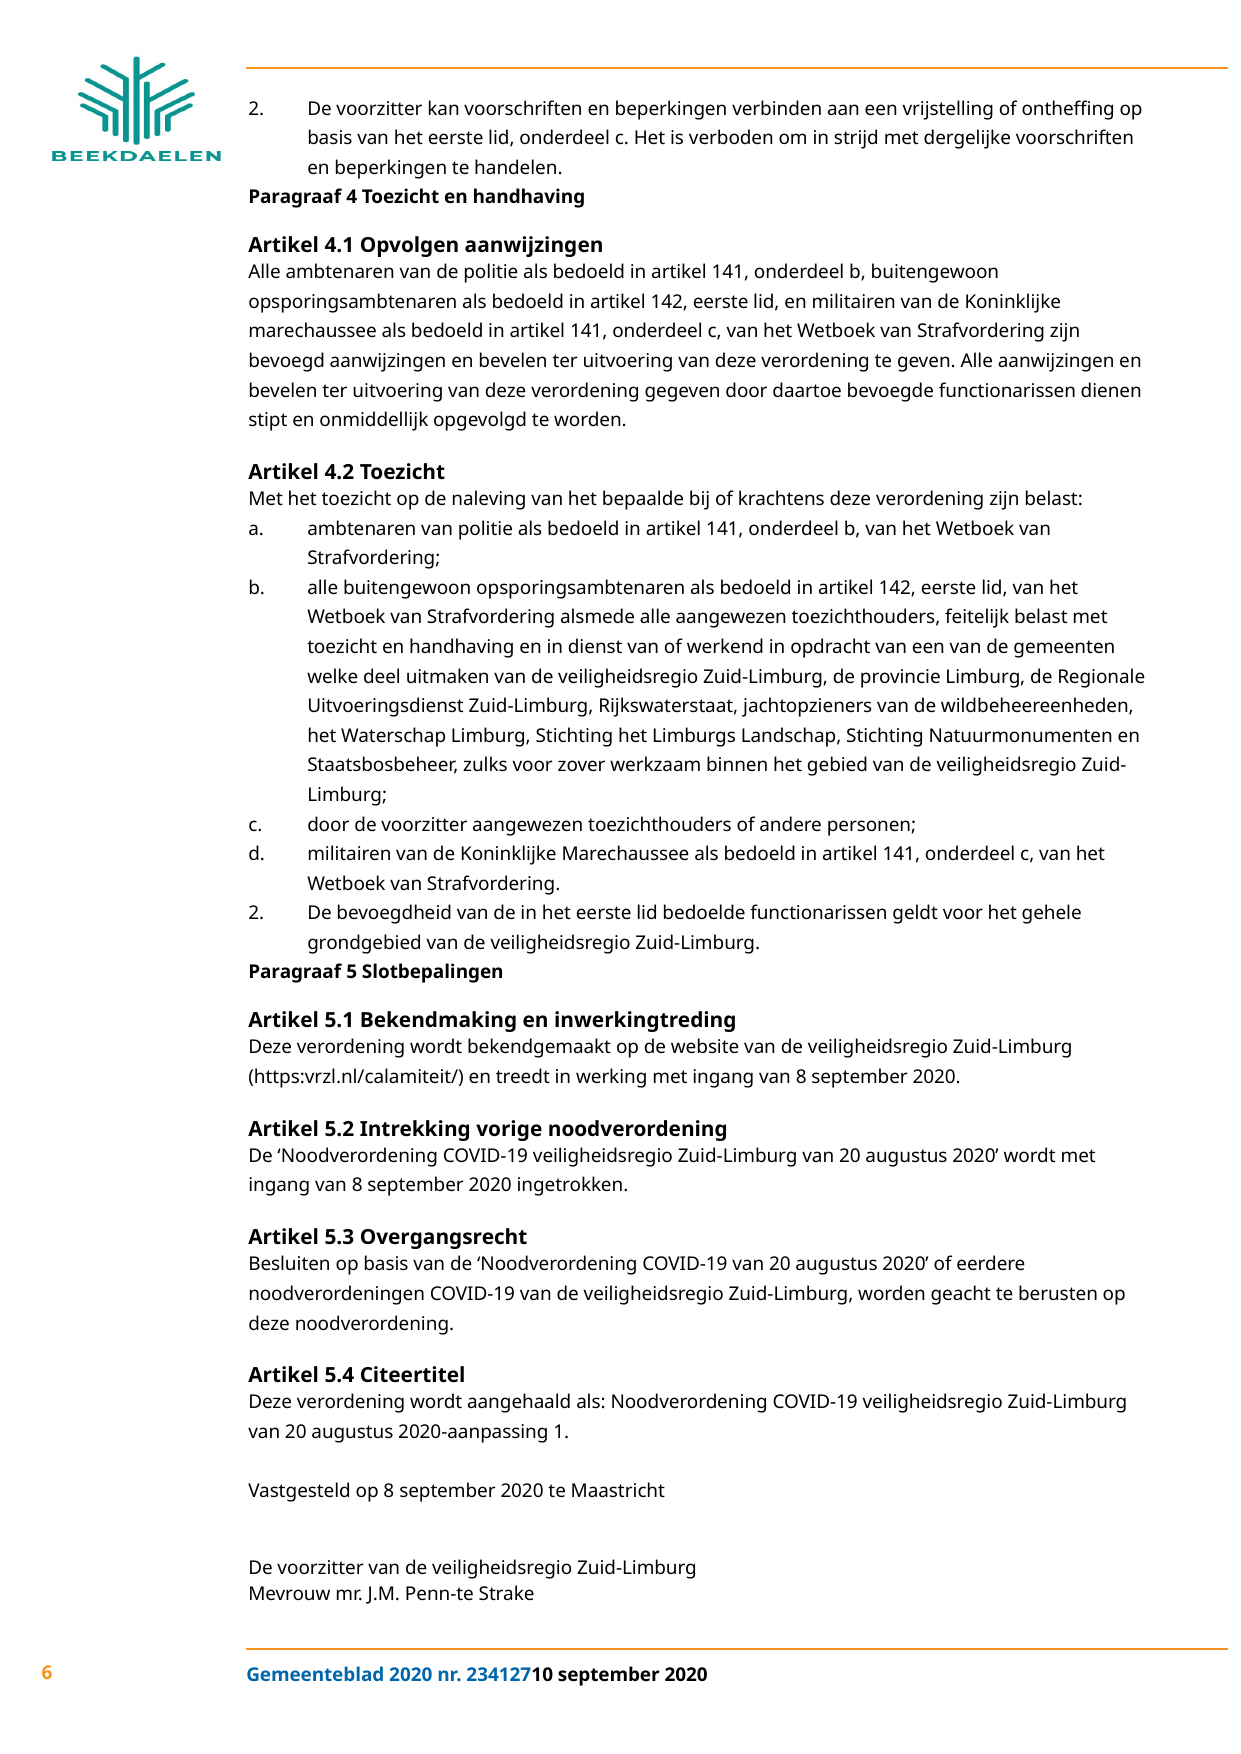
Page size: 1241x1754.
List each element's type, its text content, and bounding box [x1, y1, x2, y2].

text Artikel 5.1 Bekendmaking en inwerkingtreding [248, 1005, 1152, 1034]
picture [41, 47, 231, 172]
text Artikel 5.2 Intrekking vorige noodverordening [248, 1114, 1152, 1142]
text Mevrouw mr. J.M. Penn-te Strake [248, 1580, 1152, 1606]
text De voorzitter van de veiligheidsregio Zuid-Limburg [248, 1554, 1152, 1580]
text Deze verordening wordt bekendgemaakt op de website van de veiligheidsregio Zuid-Limburg (https:vrzl.nl/calamiteit/) en treedt in werking met ingang van 8 september 2020. [248, 1034, 1152, 1089]
text Artikel 5.4 Citeertitel [248, 1360, 1152, 1388]
text Artikel 4.2 Toezicht [248, 457, 1152, 485]
text De ‘Noodverordening COVID-19 veiligheidsregio Zuid-Limburg van 20 augustus 2020’ wordt met ingang van 8 september 2020 ingetrokken. [248, 1142, 1152, 1197]
text Deze verordening wordt aangehaald als: Noodverordening COVID-19 veiligheidsregio Zuid-Limburg van 20 augustus 2020-aanpassing 1. [248, 1388, 1152, 1444]
text Besluiten op basis van de ‘Noodverordening COVID-19 van 20 augustus 2020’ of eerdere noodverordeningen COVID-19 van de veiligheidsregio Zuid-Limburg, worden geacht te berusten op deze noodverordening. [248, 1251, 1152, 1335]
text Paragraaf 5 Slotbepalingen [248, 959, 1152, 984]
text Artikel 4.1 Opvolgen aanwijzingen [248, 230, 1152, 258]
list door de voorzitter aangewezen toezichthouders of andere personen; [248, 811, 1152, 836]
list ambtenaren van politie als bedoeld in artikel 141, onderdeel b, van het Wetboek van Strafvordering; [248, 515, 1152, 570]
text Alle ambtenaren van de politie als bedoeld in artikel 141, onderdeel b, buitengewoon opsporingsambtenaren als bedoeld in artikel 142, eerste lid, en militairen van de Koninklijke marechaussee als bedoeld in artikel 141, onderdeel c, van het Wetboek van Strafvordering zijn bevoegd aanwijzingen en bevelen ter uitvoering van deze verordening te geven. Alle aanwijzingen en bevelen ter uitvoering van deze verordening gegeven door daartoe bevoegde functionarissen dienen stipt en onmiddellijk opgevolgd te worden. [248, 258, 1152, 432]
text Artikel 5.3 Overgangsrecht [248, 1222, 1152, 1251]
list alle buitengewoon opsporingsambtenaren als bedoeld in artikel 142, eerste lid, van het Wetboek van Strafvordering alsmede alle aangewezen toezichthouders, feitelijk belast met toezicht en handhaving en in dienst van of werkend in opdracht van een van de gemeenten welke deel uitmaken van de veiligheidsregio Zuid-Limburg, de provincie Limburg, de Regionale Uitvoeringsdienst Zuid-Limburg, Rijkswaterstaat, jachtopzieners van de wildbeheereenheden, het Waterschap Limburg, Stichting het Limburgs Landschap, Stichting Natuurmonumenten en Staatsbosbeheer, zulks voor zover werkzaam binnen het gebied van de veiligheidsregio Zuid-Limburg; [248, 574, 1152, 807]
text Vastgesteld op 8 september 2020 te Maastricht [248, 1477, 1152, 1503]
list De voorzitter kan voorschriften en beperkingen verbinden aan een vrijstelling of ontheffing op basis van het eerste lid, onderdeel c. Het is verboden om in strijd met dergelijke voorschriften en beperkingen te handelen. [248, 95, 1152, 180]
list militairen van de Koninklijke Marechaussee als bedoeld in artikel 141, onderdeel c, van het Wetboek van Strafvordering. [248, 840, 1152, 896]
list De bevoegdheid van de in het eerste lid bedoelde functionarissen geldt voor het gehele grondgebied van de veiligheidsregio Zuid-Limburg. [248, 899, 1152, 955]
text Paragraaf 4 Toezicht en handhaving [248, 183, 1152, 209]
text Met het toezicht op de naleving van het bepaalde bij of krachtens deze verordening zijn belast: [248, 485, 1152, 511]
